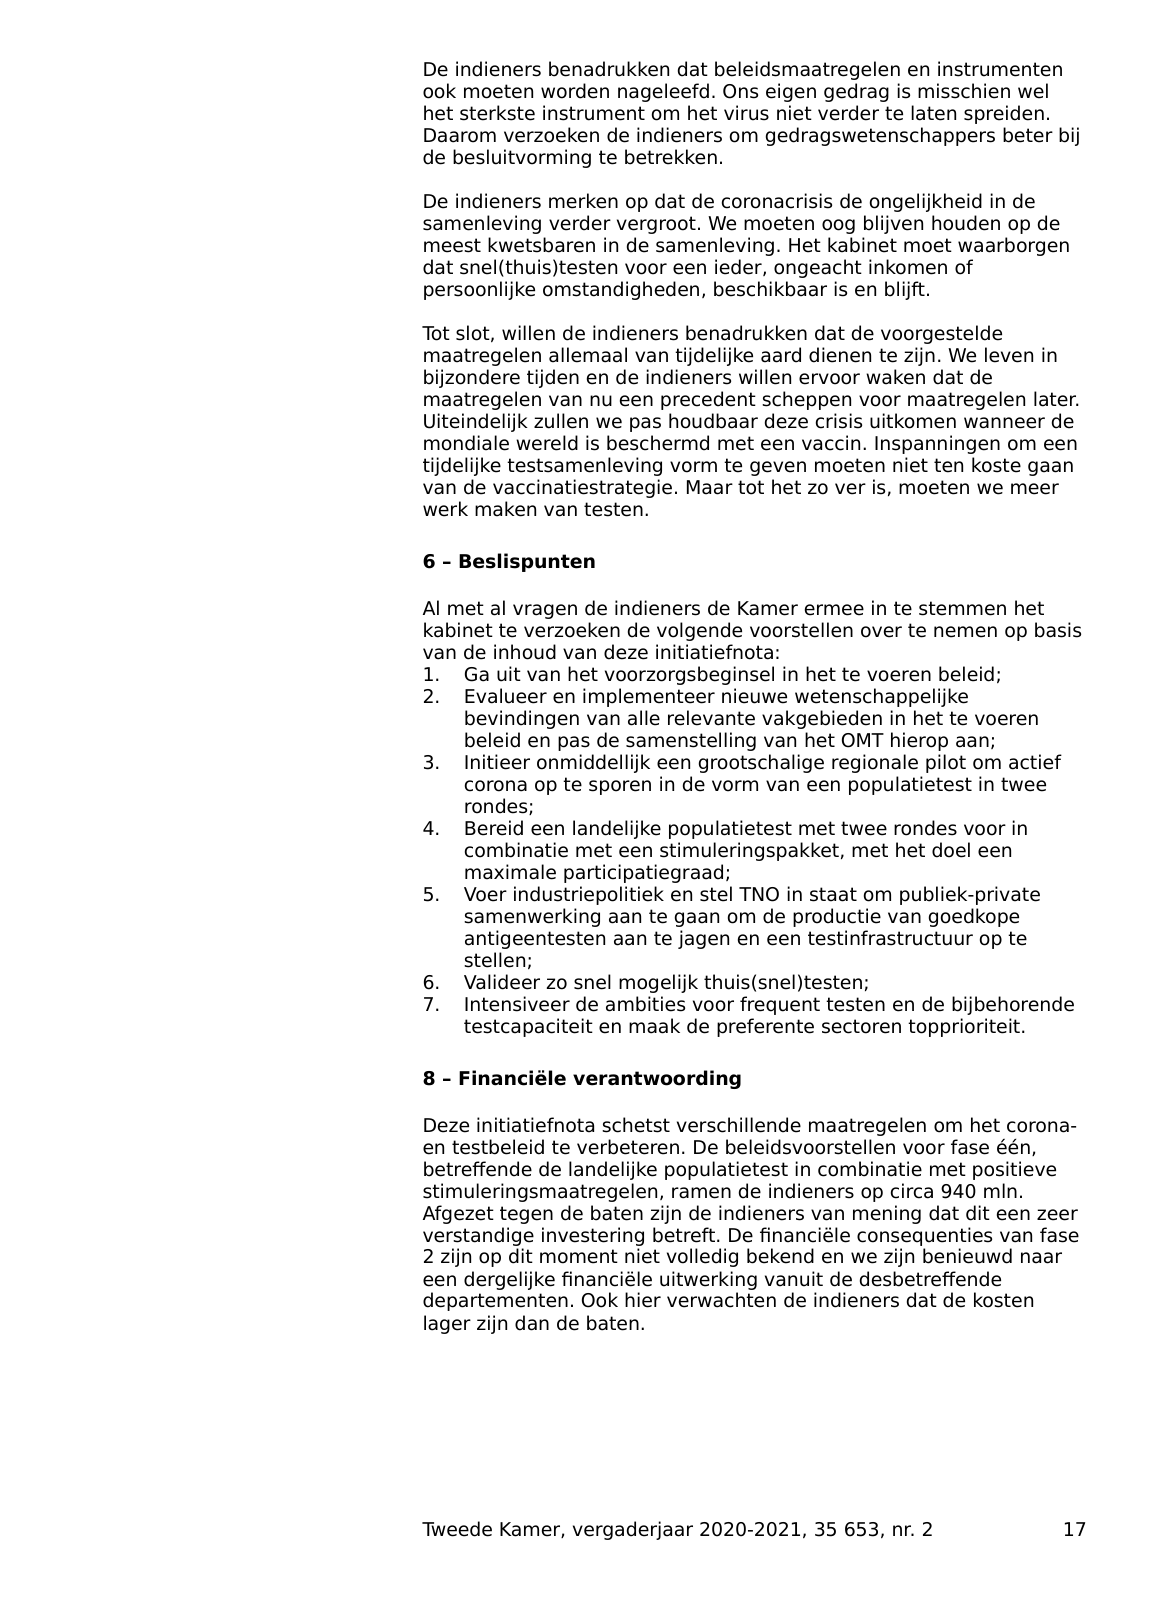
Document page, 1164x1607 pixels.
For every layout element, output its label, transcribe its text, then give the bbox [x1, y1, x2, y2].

text Deze initiatiefnota schetst verschillende maatregelen om het corona- en testbeleid te verbeteren. De beleidsvoorstellen voor fase één, betreffende de landelijke populatietest in combinatie met positieve stimuleringsmaatregelen, ramen de indieners op circa 940 mln. Afgezet tegen de baten zijn de indieners van mening dat dit een zeer verstandige investering betreft. De financiële consequenties van fase 2 zijn op dit moment niet volledig bekend en we zijn benieuwd naar een dergelijke financiële uitwerking vanuit de desbetreffende departementen. Ook hier verwachten de indieners dat de kosten lager zijn dan de baten. [422, 1114, 1087, 1334]
text 7. Intensiveer de ambities voor frequent testen en de bijbehorende testcapaciteit en maak de preferente sectoren topprioriteit. [422, 994, 1087, 1038]
text 1. Ga uit van het voorzorgsbeginsel in het te voeren beleid; [422, 664, 1087, 686]
subtitle 6 – Beslispunten [422, 551, 1087, 573]
subtitle 8 – Financiële verantwoording [422, 1068, 1087, 1089]
text De indieners benadrukken dat beleidsmaatregelen en instrumenten ook moeten worden nageleefd. Ons eigen gedrag is misschien wel het sterkste instrument om het virus niet verder te laten spreiden. Daarom verzoeken de indieners om gedragswetenschappers beter bij de besluitvorming te betrekken. [422, 59, 1087, 169]
text 3. Initieer onmiddellijk een grootschalige regionale pilot om actief corona op te sporen in de vorm van een populatietest in twee rondes; [422, 752, 1087, 818]
text 2. Evalueer en implementeer nieuwe wetenschappelijke bevindingen van alle relevante vakgebieden in het te voeren beleid en pas de samenstelling van het OMT hierop aan; [422, 686, 1087, 752]
text Tot slot, willen de indieners benadrukken dat de voorgestelde maatregelen allemaal van tijdelijke aard dienen te zijn. We leven in bijzondere tijden en de indieners willen ervoor waken dat de maatregelen van nu een precedent scheppen voor maatregelen later. Uiteindelijk zullen we pas houdbaar deze crisis uitkomen wanneer de mondiale wereld is beschermd met een vaccin. Inspanningen om een tijdelijke testsamenleving vorm te geven moeten niet ten koste gaan van de vaccinatiestrategie. Maar tot het zo ver is, moeten we meer werk maken van testen. [422, 323, 1087, 521]
text De indieners merken op dat de coronacrisis de ongelijkheid in de samenleving verder vergroot. We moeten oog blijven houden op de meest kwetsbaren in de samenleving. Het kabinet moet waarborgen dat snel(thuis)testen voor een ieder, ongeacht inkomen of persoonlijke omstandigheden, beschikbaar is en blijft. [422, 191, 1087, 301]
text 6. Valideer zo snel mogelijk thuis(snel)testen; [422, 972, 1087, 994]
text 5. Voer industriepolitiek en stel TNO in staat om publiek-private samenwerking aan te gaan om de productie van goedkope antigeentesten aan te jagen en een testinfrastructuur op te stellen; [422, 884, 1087, 972]
text 4. Bereid een landelijke populatietest met twee rondes voor in combinatie met een stimuleringspakket, met het doel een maximale participatiegraad; [422, 818, 1087, 884]
text Al met al vragen de indieners de Kamer ermee in te stemmen het kabinet te verzoeken de volgende voorstellen over te nemen op basis van de inhoud van deze initiatiefnota: [422, 598, 1087, 664]
